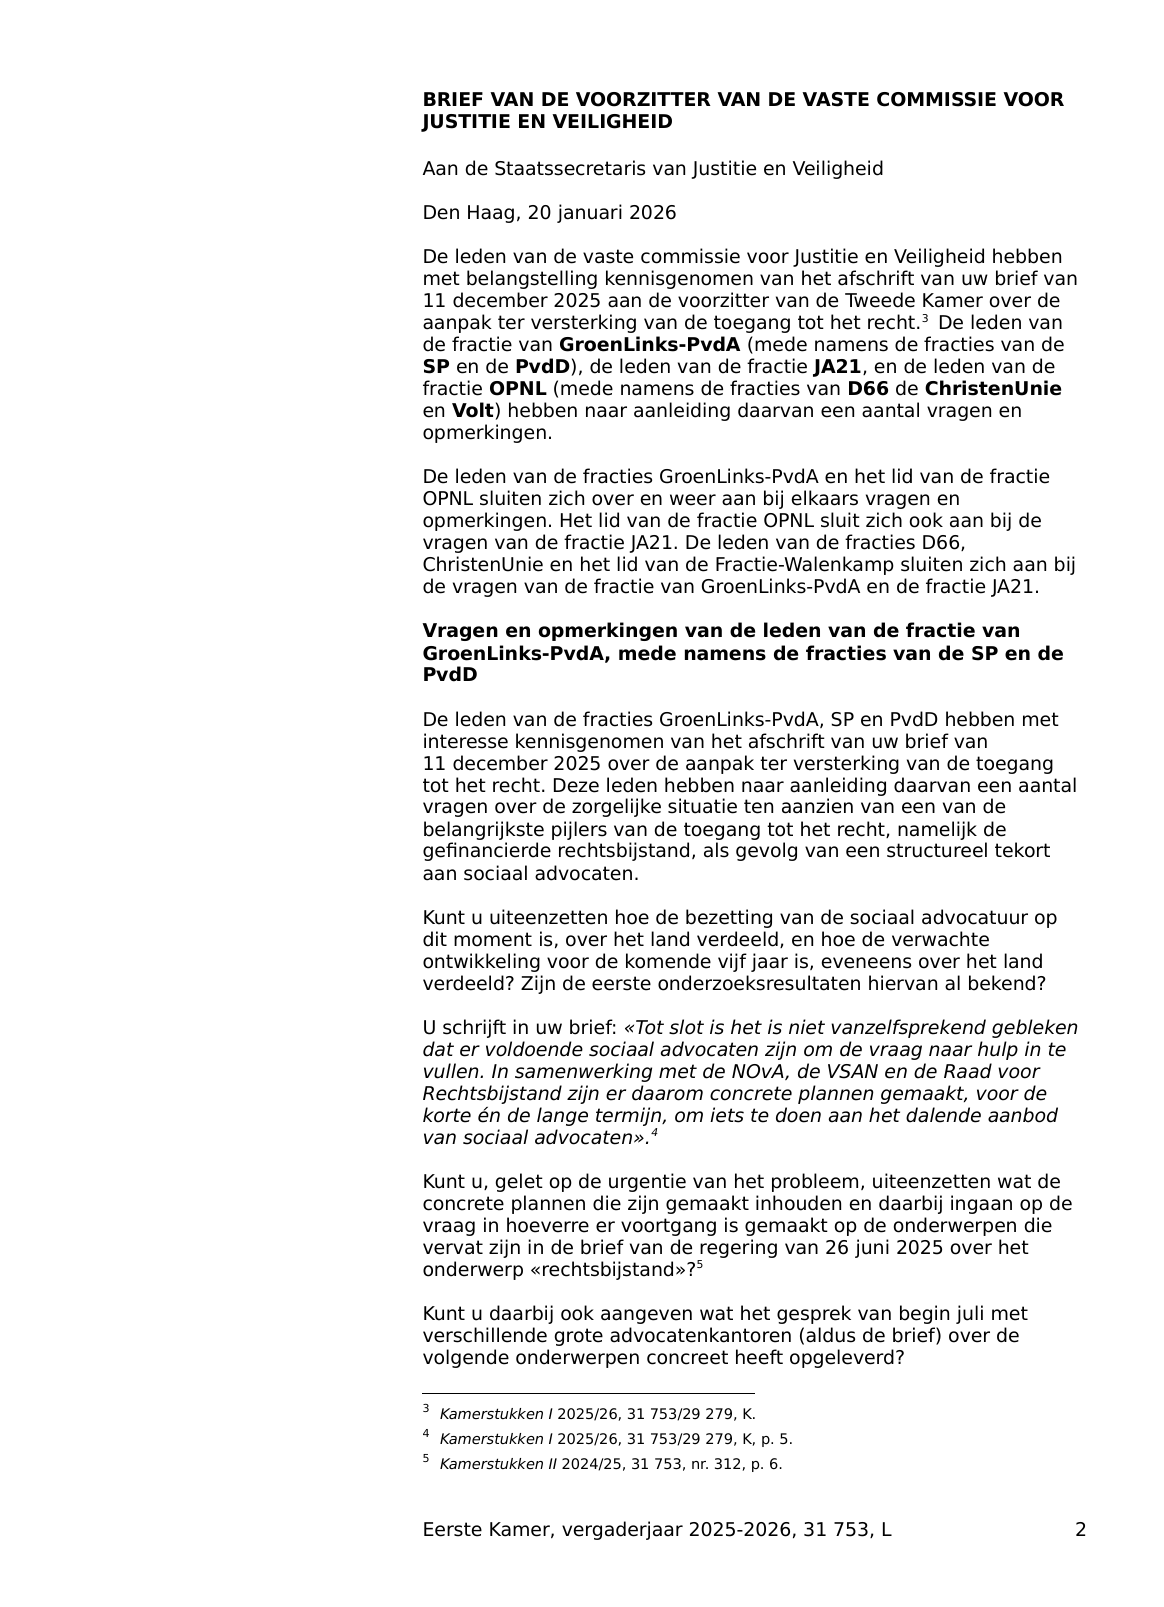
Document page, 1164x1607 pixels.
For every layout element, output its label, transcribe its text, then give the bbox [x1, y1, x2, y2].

text Kunt u uiteenzetten hoe de bezetting van de sociaal advocatuur op dit moment is, over het land verdeeld, en hoe de verwachte ontwikkeling voor de komende vijf jaar is, eveneens over het land verdeeld? Zijn de eerste onderzoeksresultaten hiervan al bekend? [422, 907, 1087, 994]
text De leden van de fracties GroenLinks-PvdA, SP en PvdD hebben met interesse kennisgenomen van het afschrift van uw brief van 11 december 2025 over de aanpak ter versterking van de toegang tot het recht. Deze leden hebben naar aanleiding daarvan een aantal vragen over de zorgelijke situatie ten aanzien van een van de belangrijkste pijlers van de toegang tot het recht, namelijk de gefinancierde rechtsbijstand, als gevolg van een structureel tekort aan sociaal advocaten. [422, 708, 1087, 884]
text De leden van de vaste commissie voor Justitie en Veiligheid hebben met belangstelling kennisgenomen van het afschrift van uw brief van 11 december 2025 aan de voorzitter van de Tweede Kamer over de aanpak ter versterking van de toegang tot het recht. De leden van de fractie van GroenLinks-PvdA (mede namens de fracties van de SP en de PvdD), de leden van de fractie JA21, en de leden van de fractie OPNL (mede namens de fracties van D66 de ChristenUnie en Volt) hebben naar aanleiding daarvan een aantal vragen en opmerkingen. [422, 246, 1087, 444]
subtitle Vragen en opmerkingen van de leden van de fractie van GroenLinks-PvdA, mede namens de fracties van de SP en de PvdD [422, 620, 1087, 686]
text Kunt u, gelet op de urgentie van het probleem, uiteenzetten wat de concrete plannen die zijn gemaakt inhouden en daarbij ingaan op de vraag in hoeverre er voortgang is gemaakt op de onderwerpen die vervat zijn in de brief van de regering van 26 juni 2025 over het onderwerp «rechtsbijstand»? [422, 1171, 1087, 1281]
subtitle BRIEF VAN DE VOORZITTER VAN DE VASTE COMMISSIE VOOR JUSTITIE EN VEILIGHEID [422, 89, 1087, 133]
text Kamerstukken I 2025/26, 31 753/29 279, K. [422, 1402, 1087, 1424]
text Aan de Staatssecretaris van Justitie en Veiligheid [422, 158, 1087, 180]
text Kamerstukken II 2024/25, 31 753, nr. 312, p. 6. [422, 1452, 1087, 1474]
text Kamerstukken I 2025/26, 31 753/29 279, K, p. 5. [422, 1427, 1087, 1449]
text U schrijft in uw brief: «Tot slot is het is niet vanzelfsprekend gebleken dat er voldoende sociaal advocaten zijn om de vraag naar hulp in te vullen. In samenwerking met de NOvA, de VSAN en de Raad voor Rechtsbijstand zijn er daarom concrete plannen gemaakt, voor de korte én de lange termijn, om iets te doen aan het dalende aanbod van sociaal advocaten». [422, 1017, 1087, 1148]
text De leden van de fracties GroenLinks-PvdA en het lid van de fractie OPNL sluiten zich over en weer aan bij elkaars vragen en opmerkingen. Het lid van de fractie OPNL sluit zich ook aan bij de vragen van de fractie JA21. De leden van de fracties D66, ChristenUnie en het lid van de Fractie-Walenkamp sluiten zich aan bij de vragen van de fractie van GroenLinks-PvdA en de fractie JA21. [422, 466, 1087, 598]
text Kunt u daarbij ook aangeven wat het gesprek van begin juli met verschillende grote advocatenkantoren (aldus de brief) over de volgende onderwerpen concreet heeft opgeleverd? [422, 1303, 1087, 1369]
text Den Haag, 20 januari 2026 [422, 202, 1087, 224]
